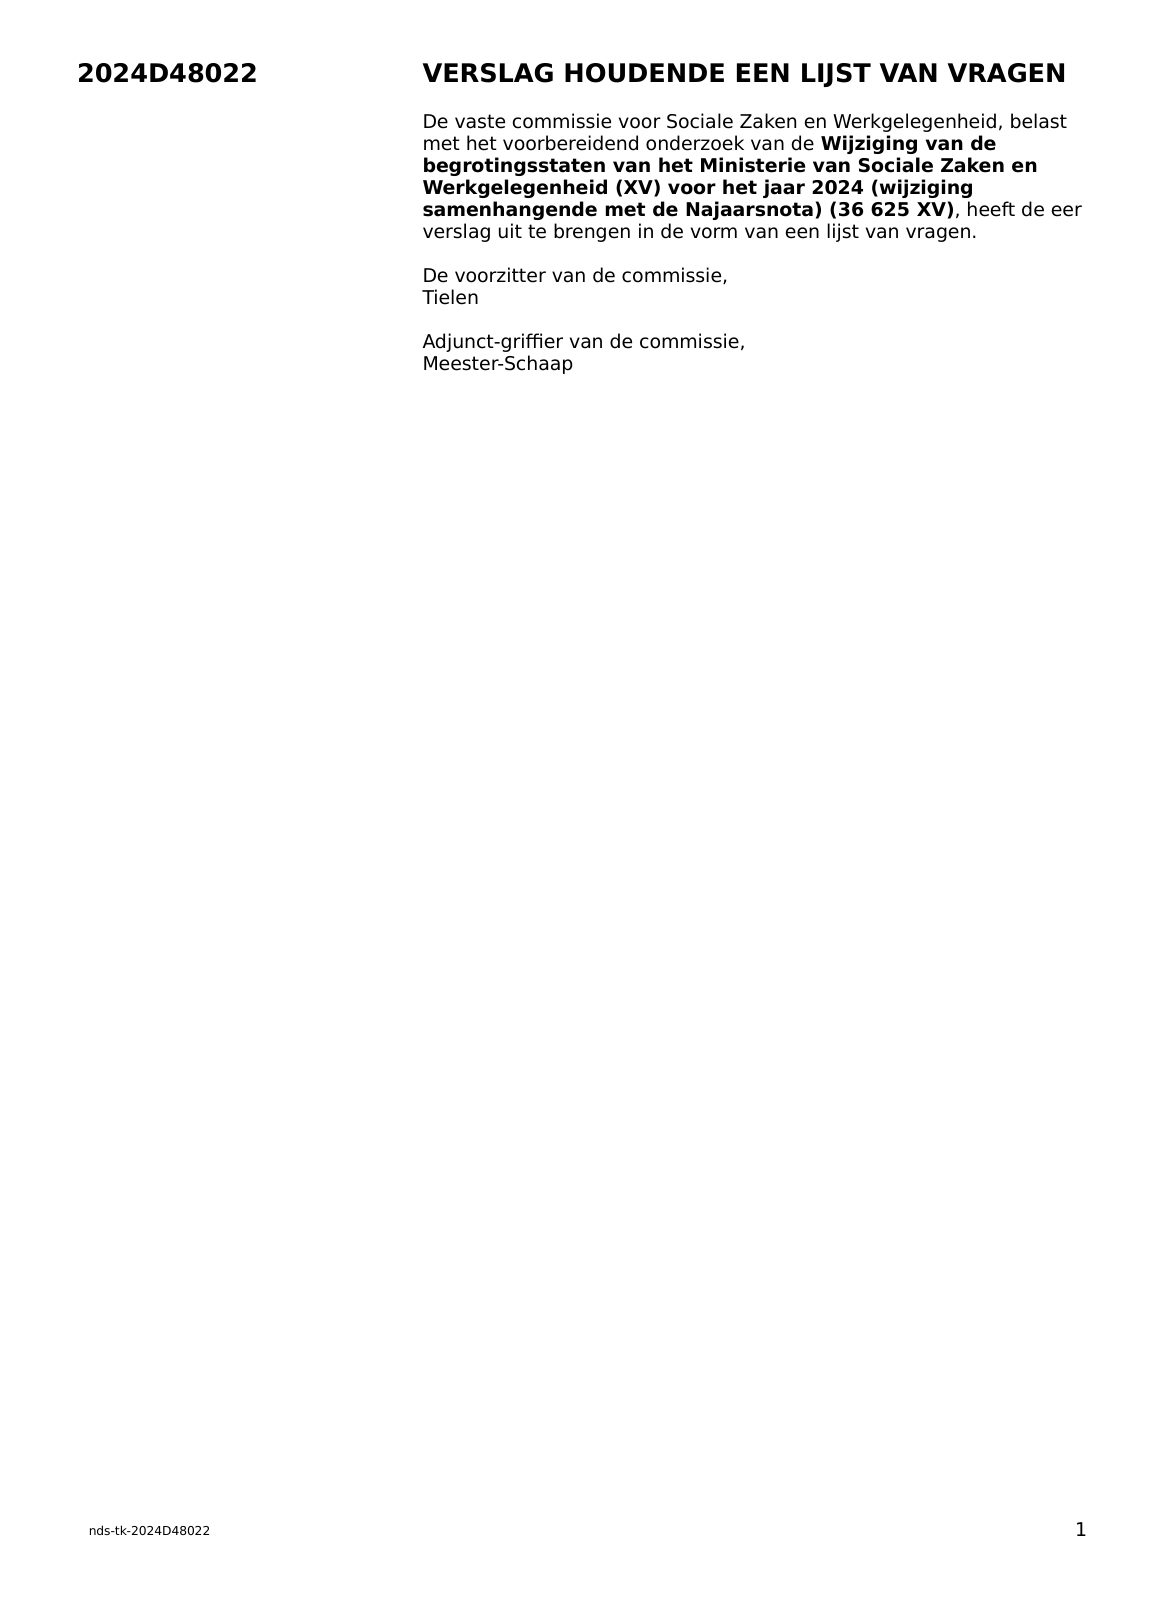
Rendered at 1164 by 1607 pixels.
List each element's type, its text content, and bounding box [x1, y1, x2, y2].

text nds-tk-2024D48022 [88, 1524, 323, 1538]
text 2024D48022 VERSLAG HOUDENDE EEN LIJST VAN VRAGEN [77, 59, 1087, 89]
text Adjunct-griffier van de commissie, [422, 331, 1087, 353]
text Meester-Schaap [422, 353, 1087, 375]
text De voorzitter van de commissie, [422, 265, 1087, 287]
text De vaste commissie voor Sociale Zaken en Werkgelegenheid, belast met het voorbereidend onderzoek van de Wijziging van de begrotingsstaten van het Ministerie van Sociale Zaken en Werkgelegenheid (XV) voor het jaar 2024 (wijziging samenhangende met de Najaarsnota) (36 625 XV), heeft de eer verslag uit te brengen in de vorm van een lijst van vragen. [422, 111, 1087, 243]
text Tielen [422, 287, 1087, 309]
